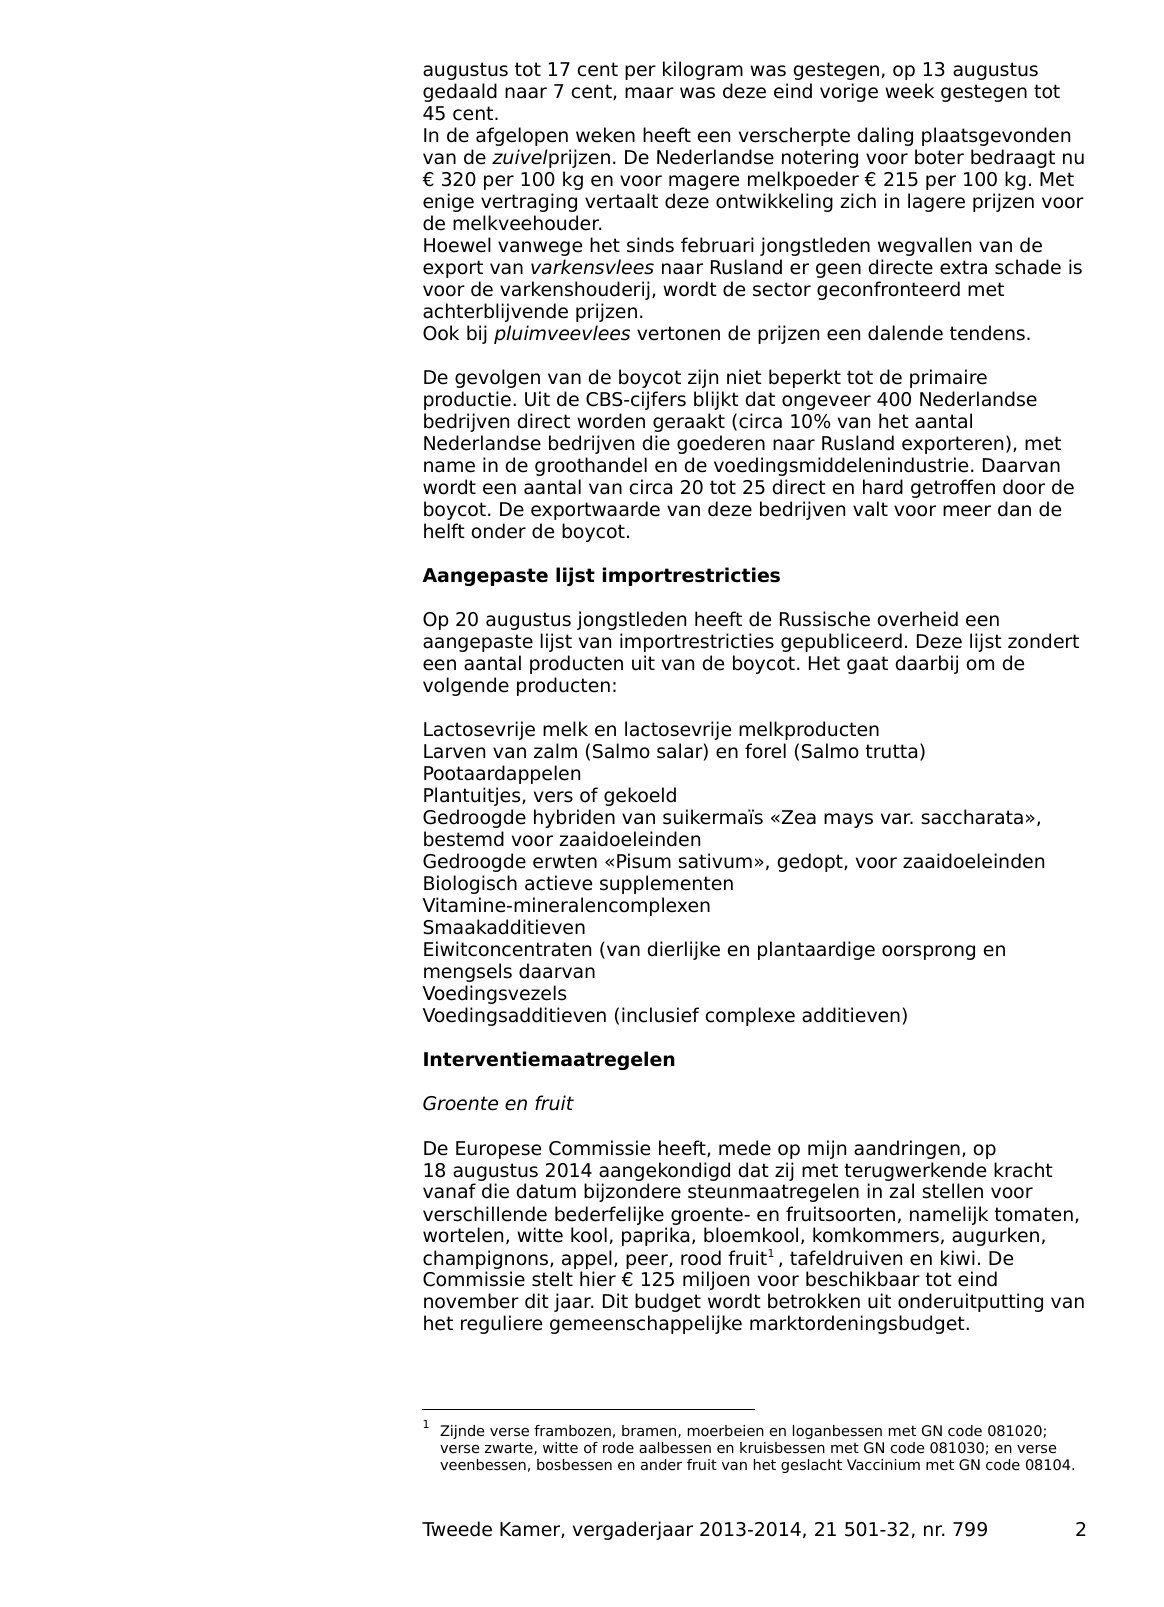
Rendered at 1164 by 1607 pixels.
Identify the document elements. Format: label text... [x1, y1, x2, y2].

text Zijnde verse frambozen, bramen, moerbeien en loganbessen met GN code 081020; verse zwarte, witte of rode aalbessen en kruisbessen met GN code 081030; en verse veenbessen, bosbessen en ander fruit van het geslacht Vaccinium met GN code 08104. [422, 1418, 1087, 1474]
text augustus tot 17 cent per kilogram was gestegen, op 13 augustus gedaald naar 7 cent, maar was deze eind vorige week gestegen tot 45 cent. [422, 59, 1087, 125]
text Voedingsvezels [422, 983, 1087, 1005]
text Hoewel vanwege het sinds februari jongstleden wegvallen van de export van varkensvlees naar Rusland er geen directe extra schade is voor de varkenshouderij, wordt de sector geconfronteerd met achterblijvende prijzen. [422, 235, 1087, 323]
text Eiwitconcentraten (van dierlijke en plantaardige oorsprong en mengsels daarvan [422, 939, 1087, 983]
text In de afgelopen weken heeft een verscherpte daling plaatsgevonden van de zuivelprijzen. De Nederlandse notering voor boter bedraagt nu € 320 per 100 kg en voor magere melkpoeder € 215 per 100 kg. Met enige vertraging vertaalt deze ontwikkeling zich in lagere prijzen voor de melkveehouder. [422, 125, 1087, 235]
text Ook bij pluimveevlees vertonen de prijzen een dalende tendens. [422, 323, 1087, 345]
text De Europese Commissie heeft, mede op mijn aandringen, op 18 augustus 2014 aangekondigd dat zij met terugwerkende kracht vanaf die datum bijzondere steunmaatregelen in zal stellen voor verschillende bederfelijke groente- en fruitsoorten, namelijk tomaten, wortelen, witte kool, paprika, bloemkool, komkommers, augurken, champignons, appel, peer, rood fruit, tafeldruiven en kiwi. De Commissie stelt hier € 125 miljoen voor beschikbaar tot eind november dit jaar. Dit budget wordt betrokken uit onderuitputting van het reguliere gemeenschappelijke marktordeningsbudget. [422, 1137, 1087, 1335]
text De gevolgen van de boycot zijn niet beperkt tot de primaire productie. Uit de CBS-cijfers blijkt dat ongeveer 400 Nederlandse bedrijven direct worden geraakt (circa 10% van het aantal Nederlandse bedrijven die goederen naar Rusland exporteren), met name in de groothandel en de voedingsmiddelenindustrie. Daarvan wordt een aantal van circa 20 tot 25 direct en hard getroffen door de boycot. De exportwaarde van deze bedrijven valt voor meer dan de helft onder de boycot. [422, 367, 1087, 543]
subtitle Groente en fruit [422, 1093, 1087, 1115]
subtitle Aangepaste lijst importrestricties [422, 565, 1087, 587]
text Gedroogde hybriden van suikermaïs «Zea mays var. saccharata», bestemd voor zaaidoeleinden [422, 807, 1087, 851]
text Vitamine-mineralencomplexen [422, 895, 1087, 917]
text Gedroogde erwten «Pisum sativum», gedopt, voor zaaidoeleinden [422, 851, 1087, 873]
text Larven van zalm (Salmo salar) en forel (Salmo trutta) [422, 741, 1087, 763]
text Biologisch actieve supplementen [422, 873, 1087, 895]
text Plantuitjes, vers of gekoeld [422, 785, 1087, 807]
text Op 20 augustus jongstleden heeft de Russische overheid een aangepaste lijst van importrestricties gepubliceerd. Deze lijst zondert een aantal producten uit van de boycot. Het gaat daarbij om de volgende producten: [422, 609, 1087, 697]
subtitle Interventiemaatregelen [422, 1049, 1087, 1071]
text Voedingsadditieven (inclusief complexe additieven) [422, 1005, 1087, 1027]
text Lactosevrije melk en lactosevrije melkproducten [422, 719, 1087, 741]
text Smaakadditieven [422, 917, 1087, 939]
text Pootaardappelen [422, 763, 1087, 785]
